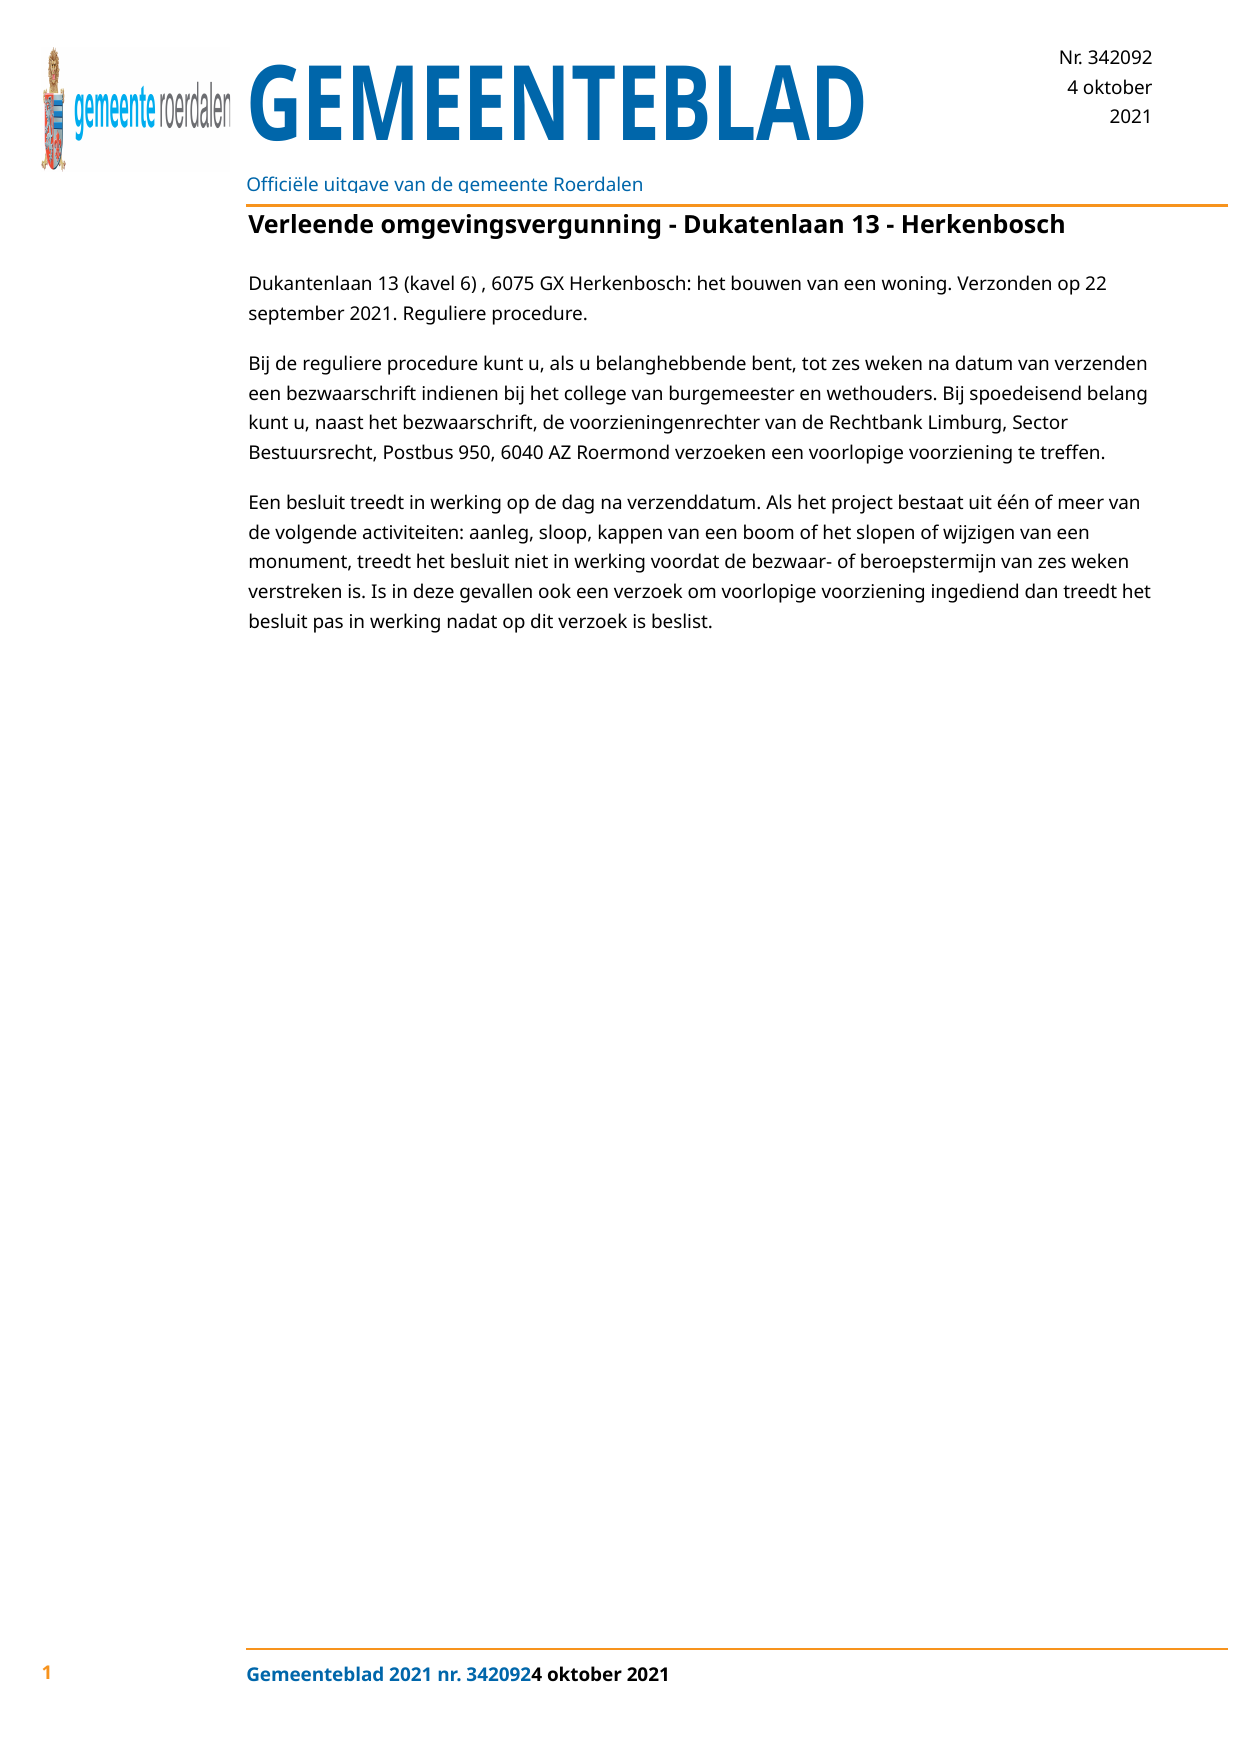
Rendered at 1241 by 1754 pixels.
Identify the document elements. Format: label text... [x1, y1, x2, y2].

text Bij de reguliere procedure kunt u, als u belanghebbende bent, tot zes weken na datum van verzenden een bezwaarschrift indienen bij het college van burgemeester en wethouders. Bij spoedeisend belang kunt u, naast het bezwaarschrift, de voorzieningenrechter van de Rechtbank Limburg, Sector Bestuursrecht, Postbus 950, 6040 AZ Roermond verzoeken een voorlopige voorziening te treffen. [248, 350, 1152, 465]
picture [41, 47, 231, 172]
text Dukantenlaan 13 (kavel 6) , 6075 GX Herkenbosch: het bouwen van een woning. Verzonden op 22 september 2021. Reguliere procedure. [248, 270, 1152, 326]
text Verleende omgevingsvergunning - Dukatenlaan 13 - Herkenbosch [248, 207, 1152, 241]
text Een besluit treedt in werking op de dag na verzenddatum. Als het project bestaat uit één of meer van de volgende activiteiten: aanleg, sloop, kappen van een boom of het slopen of wijzigen van een monument, treedt het besluit niet in werking voordat de bezwaar- of beroepstermijn van zes weken verstreken is. Is in deze gevallen ook een verzoek om voorlopige voorziening ingediend dan treedt het besluit pas in werking nadat op dit verzoek is beslist. [248, 489, 1152, 633]
